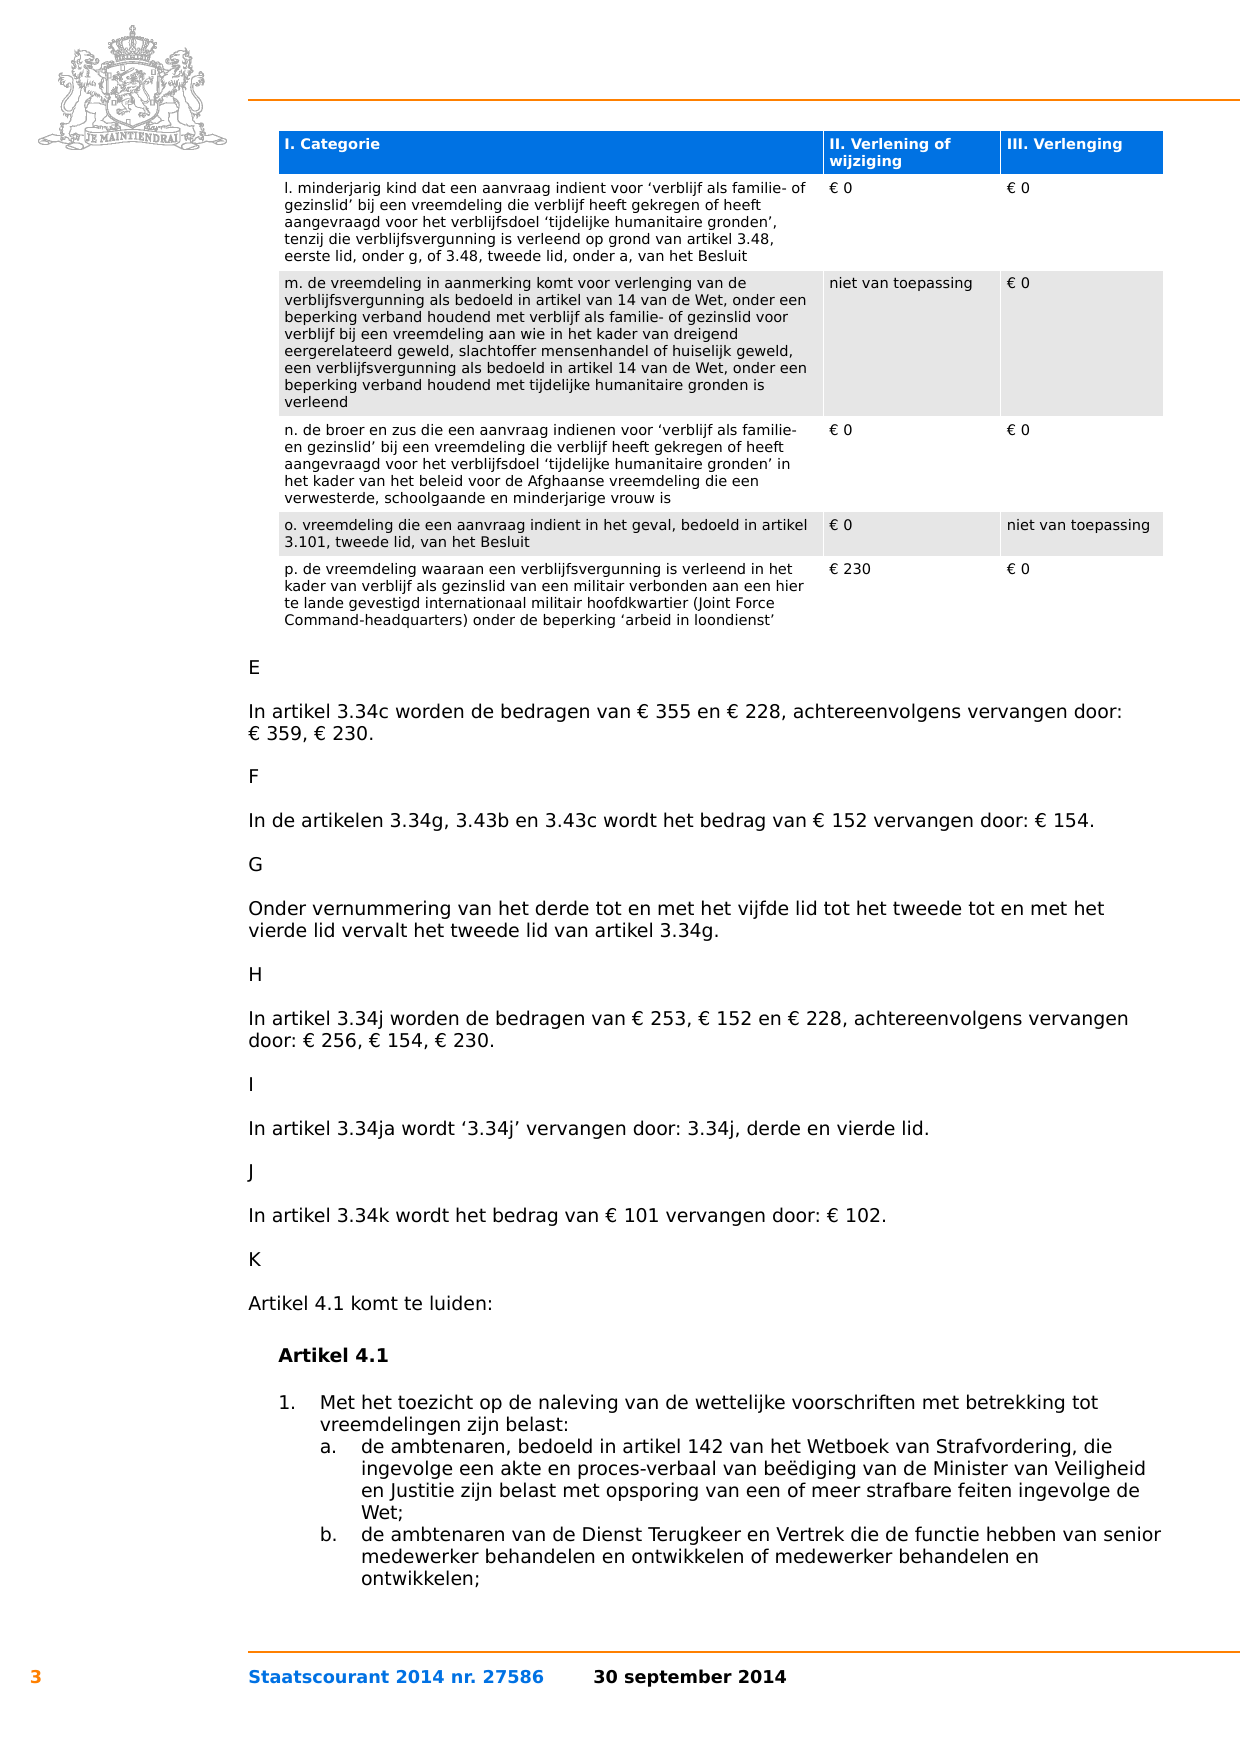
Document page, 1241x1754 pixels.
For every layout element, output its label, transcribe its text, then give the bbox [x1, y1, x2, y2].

table_cell € 0 [824, 512, 1000, 556]
table_cell € 0 [1001, 417, 1163, 511]
text Onder vernummering van het derde tot en met het vijfde lid tot het tweede tot en met het vierde lid vervalt het tweede lid van artikel 3.34g. [248, 898, 1163, 942]
table_cell € 0 [1001, 271, 1163, 416]
table_cell € 0 [1001, 175, 1163, 269]
text In artikel 3.34k wordt het bedrag van € 101 vervangen door: € 102. [248, 1205, 1163, 1227]
table_cell € 0 [1001, 557, 1163, 634]
text In artikel 3.34c worden de bedragen van € 355 en € 228, achtereenvolgens vervangen door: € 359, € 230. [248, 701, 1163, 744]
picture [38, 25, 227, 150]
table_header III. Verlenging [1001, 131, 1163, 174]
table_cell p. de vreemdeling waaraan een verblijfsvergunning is verleend in het kader van verblijf als gezinslid van een militair verbonden aan een hier te lande gevestigd internationaal militair hoofdkwartier (Joint Force Command-headquarters) onder de beperking ‘arbeid in loondienst’ [279, 557, 823, 634]
text a. de ambtenaren, bedoeld in artikel 142 van het Wetboek van Strafvordering, die ingevolge een akte en proces-verbaal van beëdiging van de Minister van Veiligheid en Justitie zijn belast met opsporing van een of meer strafbare feiten ingevolge de Wet; [319, 1436, 1163, 1524]
table_cell niet van toepassing [824, 271, 1000, 416]
text In artikel 3.34ja wordt ‘3.34j’ vervangen door: 3.34j, derde en vierde lid. [248, 1117, 1163, 1139]
table_cell € 0 [824, 417, 1000, 511]
text b. de ambtenaren van de Dienst Terugkeer en Vertrek die de functie hebben van senior medewerker behandelen en ontwikkelen of medewerker behandelen en ontwikkelen; [319, 1524, 1163, 1589]
table_cell € 230 [824, 557, 1000, 634]
table_cell € 0 [824, 175, 1000, 269]
text Artikel 4.1 komt te luiden: [248, 1293, 1163, 1315]
text K [248, 1249, 1163, 1271]
text I [248, 1073, 1163, 1096]
table_cell niet van toepassing [1001, 512, 1163, 556]
table_cell l. minderjarig kind dat een aanvraag indient voor ‘verblijf als familie- of gezinslid’ bij een vreemdeling die verblijf heeft gekregen of heeft aangevraagd voor het verblijfsdoel ‘tijdelijke humanitaire gronden’, tenzij die verblijfsvergunning is verleend op grond van artikel 3.48, eerste lid, onder g, of 3.48, tweede lid, onder a, van het Besluit [279, 175, 823, 269]
text 1. Met het toezicht op de naleving van de wettelijke voorschriften met betrekking tot vreemdelingen zijn belast: [278, 1392, 1163, 1436]
table_header II. Verlening of wijziging [824, 131, 1000, 174]
text F [248, 766, 1163, 788]
text J [248, 1161, 1163, 1183]
table_cell o. vreemdeling die een aanvraag indient in het geval, bedoeld in artikel 3.101, tweede lid, van het Besluit [279, 512, 823, 556]
table_header I. Categorie [279, 131, 823, 174]
text In artikel 3.34j worden de bedragen van € 253, € 152 en € 228, achtereenvolgens vervangen door: € 256, € 154, € 230. [248, 1008, 1163, 1052]
text H [248, 964, 1163, 986]
subtitle Artikel 4.1 [278, 1345, 1163, 1367]
text E [248, 657, 1163, 679]
text G [248, 854, 1163, 876]
table_cell m. de vreemdeling in aanmerking komt voor verlenging van de verblijfsvergunning als bedoeld in artikel van 14 van de Wet, onder een beperking verband houdend met verblijf als familie- of gezinslid voor verblijf bij een vreemdeling aan wie in het kader van dreigend eergerelateerd geweld, slachtoffer mensenhandel of huiselijk geweld, een verblijfsvergunning als bedoeld in artikel 14 van de Wet, onder een beperking verband houdend met tijdelijke humanitaire gronden is verleend [279, 271, 823, 416]
table_cell n. de broer en zus die een aanvraag indienen voor ‘verblijf als familie- en gezinslid’ bij een vreemdeling die verblijf heeft gekregen of heeft aangevraagd voor het verblijfsdoel ‘tijdelijke humanitaire gronden’ in het kader van het beleid voor de Afghaanse vreemdeling die een verwesterde, schoolgaande en minderjarige vrouw is [279, 417, 823, 511]
text In de artikelen 3.34g, 3.43b en 3.43c wordt het bedrag van € 152 vervangen door: € 154. [248, 810, 1163, 832]
